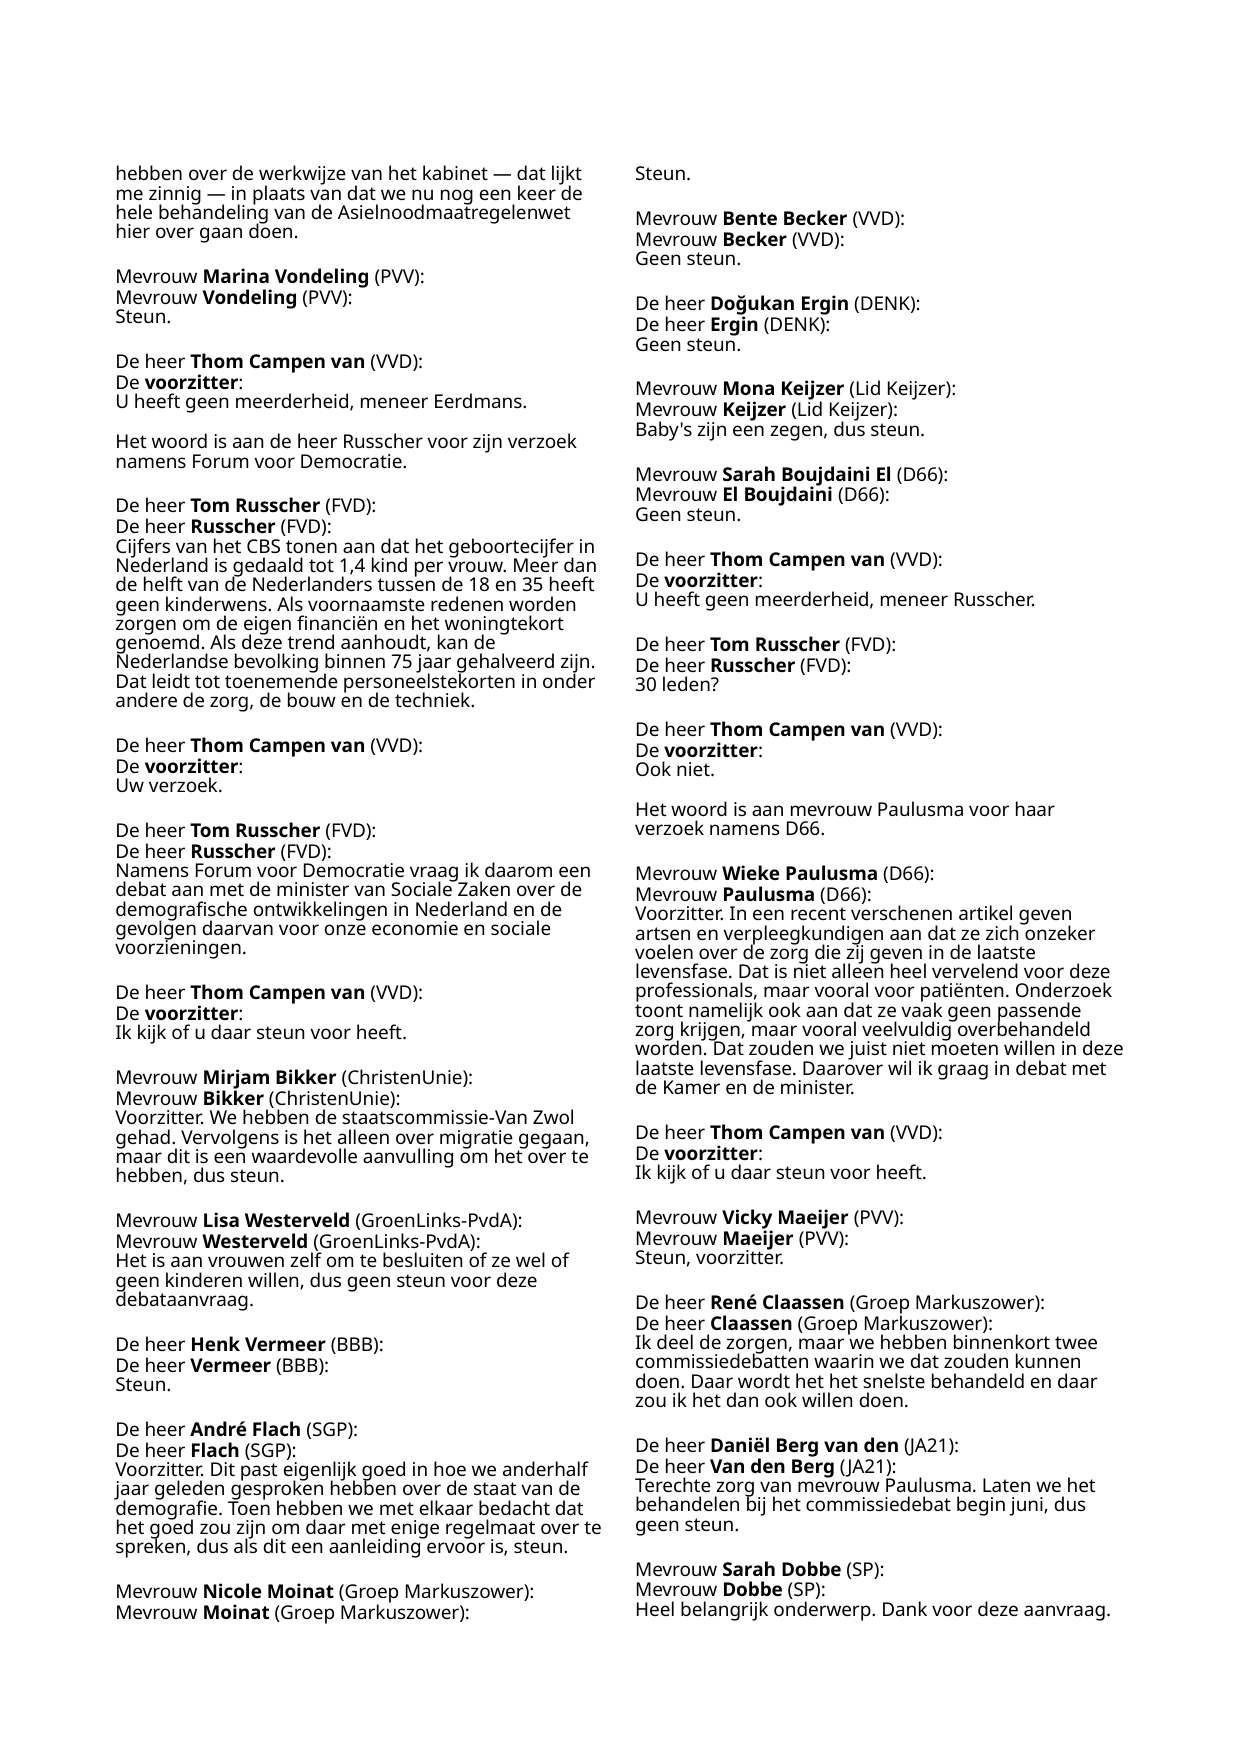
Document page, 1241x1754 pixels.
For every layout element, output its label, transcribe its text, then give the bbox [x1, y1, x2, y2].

text De heer Henk Vermeer (BBB): [115, 1331, 605, 1357]
text De heer Thom Campen van (VVD): [635, 546, 1125, 572]
text De voorzitter: [635, 742, 1125, 761]
text Ik kijk of u daar steun voor heeft. [635, 1164, 1125, 1183]
text Mevrouw Paulusma (D66): [635, 886, 1125, 905]
text hebben over de werkwijze van het kabinet — dat lijkt me zinnig — in plaats van dat we nu nog een keer de hele behandeling van de Asielnoodmaatregelenwet hier over gaan doen. [115, 165, 605, 242]
text Steun. [635, 165, 1125, 184]
text De voorzitter: [635, 1145, 1125, 1164]
text De heer Van den Berg (JA21): [635, 1458, 1125, 1477]
text Ik kijk of u daar steun voor heeft. [115, 1024, 605, 1043]
text Mevrouw Sarah Dobbe (SP): [635, 1556, 1125, 1581]
text De heer Tom Russcher (FVD): [115, 493, 605, 518]
text De voorzitter: [115, 1005, 605, 1024]
text De heer Russcher (FVD): [115, 518, 605, 538]
text De heer André Flach (SGP): [115, 1416, 605, 1442]
text De heer Thom Campen van (VVD): [115, 732, 605, 758]
text Geen steun. [635, 250, 1125, 270]
text Het is aan vrouwen zelf om te besluiten of ze wel of geen kinderen willen, dus geen steun voor deze debataanvraag. [115, 1252, 605, 1310]
text De heer Russcher (FVD): [635, 657, 1125, 676]
text Mevrouw Moinat (Groep Markuszower): [115, 1604, 605, 1623]
text Mevrouw Maeijer (PVV): [635, 1230, 1125, 1249]
text Mevrouw Marina Vondeling (PVV): [115, 263, 605, 289]
text Mevrouw Bikker (ChristenUnie): [115, 1090, 605, 1109]
text Mevrouw El Boujdaini (D66): [635, 486, 1125, 506]
text Mevrouw Dobbe (SP): [635, 1581, 1125, 1601]
text Steun, voorzitter. [635, 1249, 1125, 1268]
text De heer René Claassen (Groep Markuszower): [635, 1289, 1125, 1315]
text Mevrouw Bente Becker (VVD): [635, 205, 1125, 231]
text De heer Ergin (DENK): [635, 316, 1125, 336]
text Steun. [115, 308, 605, 327]
text De heer Thom Campen van (VVD): [635, 1119, 1125, 1145]
text Ik deel de zorgen, maar we hebben binnenkort twee commissiedebatten waarin we dat zouden kunnen doen. Daar wordt het het snelste behandeld en daar zou ik het dan ook willen doen. [635, 1334, 1125, 1411]
text Mevrouw Lisa Westerveld (GroenLinks-PvdA): [115, 1207, 605, 1233]
text Terechte zorg van mevrouw Paulusma. Laten we het behandelen bij het commissiedebat begin juni, dus geen steun. [635, 1477, 1125, 1535]
text Voorzitter. In een recent verschenen artikel geven artsen en verpleegkundigen aan dat ze zich onzeker voelen over de zorg die zij geven in de laatste levensfase. Dat is niet alleen heel vervelend voor deze professionals, maar vooral voor patiënten. Onderzoek toont namelijk ook aan dat ze vaak geen passende zorg krijgen, maar vooral veelvuldig overbehandeld worden. Dat zouden we juist niet moeten willen in deze laatste levensfase. Daarover wil ik graag in debat met de Kamer en de minister. [635, 905, 1125, 1098]
text De heer Claassen (Groep Markuszower): [635, 1315, 1125, 1334]
text Mevrouw Vicky Maeijer (PVV): [635, 1204, 1125, 1230]
text Mevrouw Nicole Moinat (Groep Markuszower): [115, 1578, 605, 1604]
text De heer Doğukan Ergin (DENK): [635, 291, 1125, 316]
text De heer Thom Campen van (VVD): [635, 716, 1125, 742]
text U heeft geen meerderheid, meneer Eerdmans. [115, 393, 605, 413]
text 30 leden? [635, 676, 1125, 695]
text Voorzitter. We hebben de staatscommissie-Van Zwol gehad. Vervolgens is het alleen over migratie gegaan, maar dit is een waardevolle aanvulling om het over te hebben, dus steun. [115, 1109, 605, 1186]
text De heer Russcher (FVD): [115, 843, 605, 862]
text Mevrouw Becker (VVD): [635, 231, 1125, 250]
text Geen steun. [635, 336, 1125, 355]
text De heer Vermeer (BBB): [115, 1357, 605, 1376]
text Mevrouw Wieke Paulusma (D66): [635, 860, 1125, 886]
text Uw verzoek. [115, 777, 605, 796]
text Geen steun. [635, 506, 1125, 525]
text Baby's zijn een zegen, dus steun. [635, 421, 1125, 440]
text Cijfers van het CBS tonen aan dat het geboortecijfer in Nederland is gedaald tot 1,4 kind per vrouw. Meer dan de helft van de Nederlanders tussen de 18 en 35 heeft geen kinderwens. Als voornaamste redenen worden zorgen om de eigen financiën en het woningtekort genoemd. Als deze trend aanhoudt, kan de Nederlandse bevolking binnen 75 jaar gehalveerd zijn. Dat leidt tot toenemende personeelstekorten in onder andere de zorg, de bouw en de techniek. [115, 538, 605, 711]
text U heeft geen meerderheid, meneer Russcher. [635, 591, 1125, 610]
text De heer Tom Russcher (FVD): [635, 631, 1125, 657]
text De voorzitter: [635, 572, 1125, 591]
text Mevrouw Keijzer (Lid Keijzer): [635, 401, 1125, 421]
text De heer Thom Campen van (VVD): [115, 979, 605, 1005]
text De heer Tom Russcher (FVD): [115, 817, 605, 843]
text De heer Thom Campen van (VVD): [115, 348, 605, 374]
text Mevrouw Sarah Boujdaini El (D66): [635, 461, 1125, 486]
text De voorzitter: [115, 374, 605, 393]
text Mevrouw Vondeling (PVV): [115, 289, 605, 308]
text De heer Daniël Berg van den (JA21): [635, 1432, 1125, 1458]
text Het woord is aan mevrouw Paulusma voor haar verzoek namens D66. [635, 801, 1125, 839]
text Voorzitter. Dit past eigenlijk goed in hoe we anderhalf jaar geleden gesproken hebben over de staat van de demografie. Toen hebben we met elkaar bedacht dat het goed zou zijn om daar met enige regelmaat over te spreken, dus als dit een aanleiding ervoor is, steun. [115, 1461, 605, 1557]
text De heer Flach (SGP): [115, 1442, 605, 1461]
text Namens Forum voor Democratie vraag ik daarom een debat aan met de minister van Sociale Zaken over de demografische ontwikkelingen in Nederland en de gevolgen daarvan voor onze economie en sociale voorzieningen. [115, 862, 605, 958]
text Mevrouw Mirjam Bikker (ChristenUnie): [115, 1064, 605, 1090]
text Steun. [115, 1376, 605, 1395]
text Mevrouw Westerveld (GroenLinks-PvdA): [115, 1233, 605, 1252]
text Mevrouw Mona Keijzer (Lid Keijzer): [635, 376, 1125, 401]
text Heel belangrijk onderwerp. Dank voor deze aanvraag. [635, 1601, 1125, 1620]
text Het woord is aan de heer Russcher voor zijn verzoek namens Forum voor Democratie. [115, 433, 605, 472]
text Ook niet. [635, 761, 1125, 780]
text De voorzitter: [115, 758, 605, 777]
